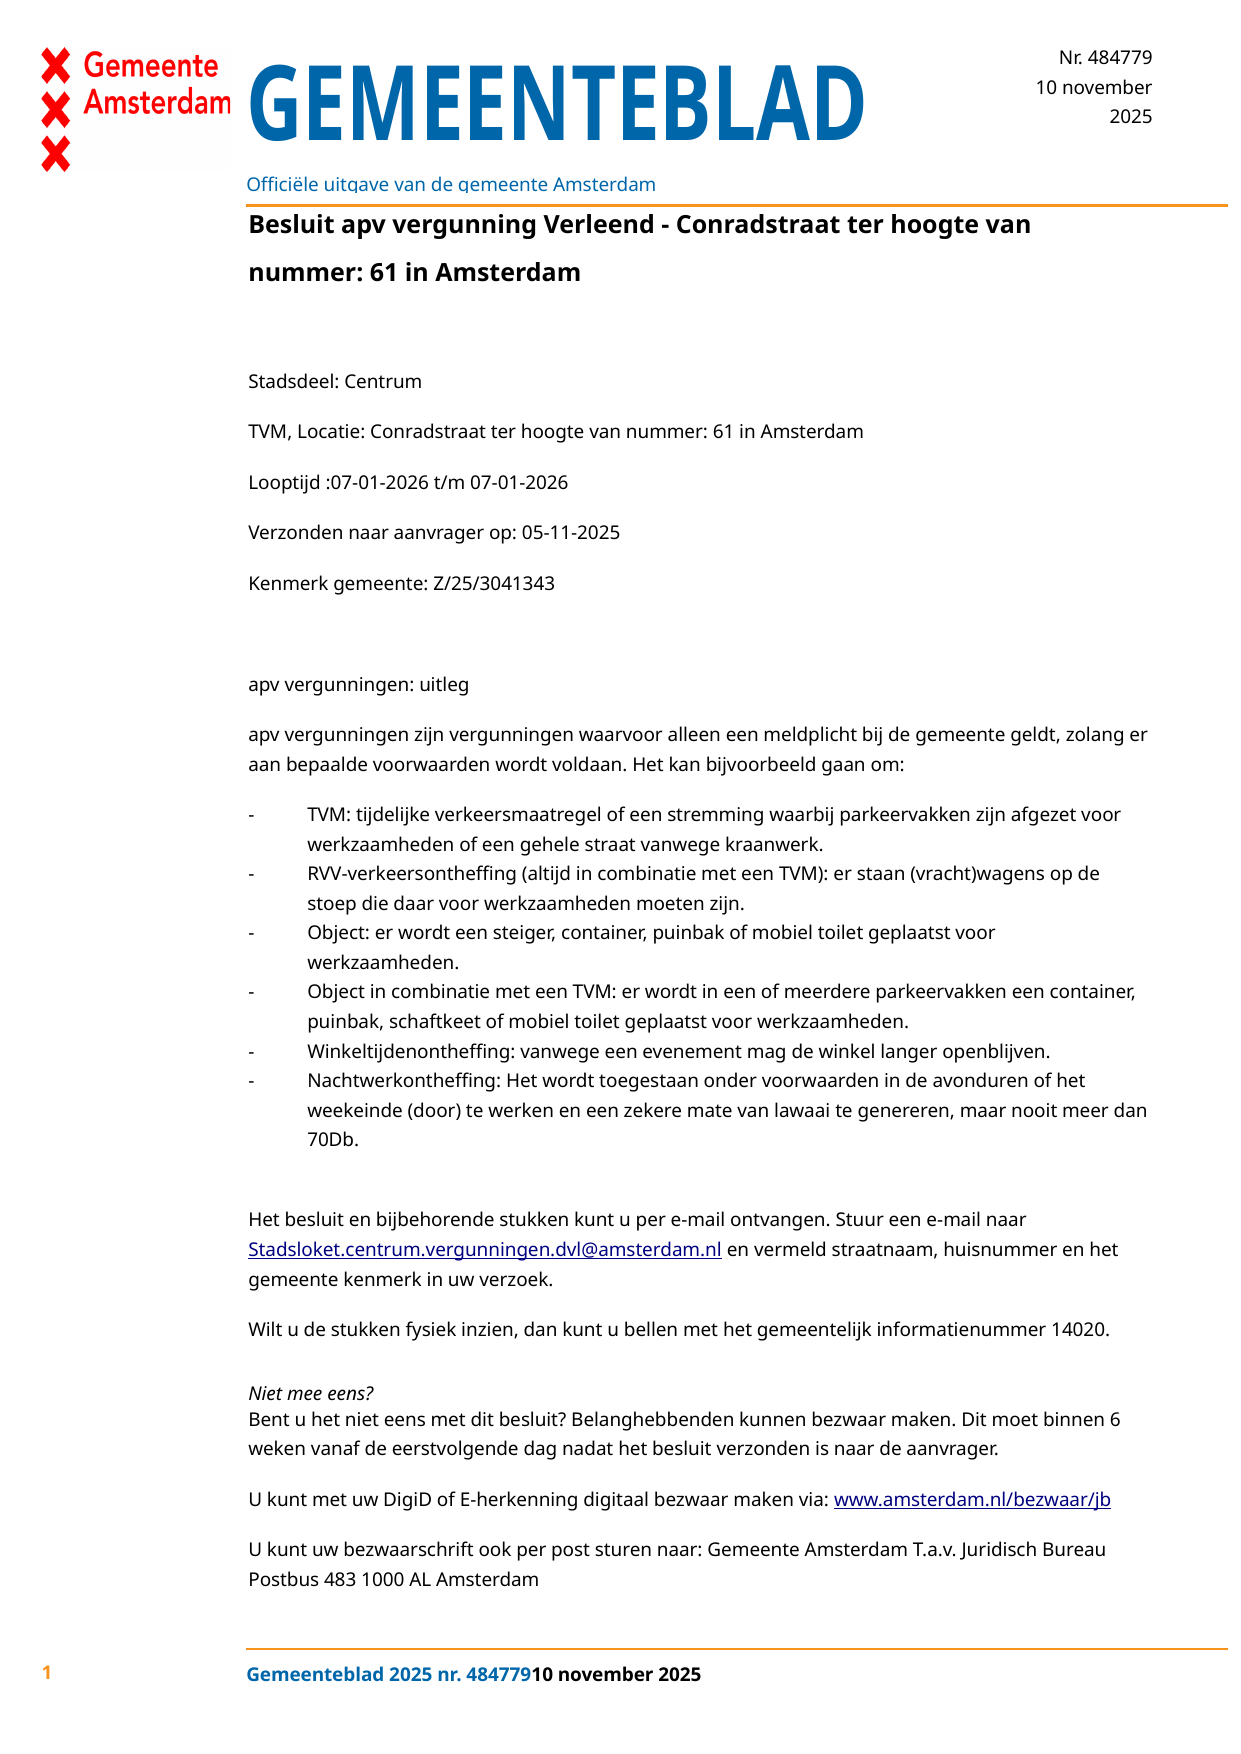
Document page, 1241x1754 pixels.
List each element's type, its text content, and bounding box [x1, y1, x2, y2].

text Stadsdeel: Centrum [248, 368, 1152, 394]
list TVM: tijdelijke verkeersmaatregel of een stremming waarbij parkeervakken zijn afgezet voor werkzaamheden of een gehele straat vanwege kraanwerk. [248, 801, 1152, 857]
text Looptijd :07-01-2026 t/m 07-01-2026 [248, 469, 1152, 495]
list RVV-verkeersontheffing (altijd in combinatie met een TVM): er staan (vracht)wagens op de stoep die daar voor werkzaamheden moeten zijn. [248, 860, 1152, 916]
text apv vergunningen: uitleg [248, 671, 1152, 697]
text Het besluit en bijbehorende stukken kunt u per e-mail ontvangen. Stuur een e-mail naar Stadsloket.centrum.vergunningen.dvl@amsterdam.nl en vermeld straatnaam, huisnummer en het gemeente kenmerk in uw verzoek. [248, 1207, 1152, 1292]
text Wilt u de stukken fysiek inzien, dan kunt u bellen met het gemeentelijk informatienummer 14020. [248, 1316, 1152, 1342]
text U kunt uw bezwaarschrift ook per post sturen naar: Gemeente Amsterdam T.a.v. Juridisch Bureau Postbus 483 1000 AL Amsterdam [248, 1536, 1152, 1592]
text U kunt met uw DigiD of E-herkenning digitaal bezwaar maken via: www.amsterdam.nl/bezwaar/jb [248, 1486, 1152, 1512]
picture [41, 47, 231, 172]
text Verzonden naar aanvrager op: 05-11-2025 [248, 519, 1152, 545]
list Winkeltijdenontheffing: vanwege een evenement mag de winkel langer openblijven. [248, 1038, 1152, 1064]
text Besluit apv vergunning Verleend - Conradstraat ter hoogte van nummer: 61 in Amsterdam [248, 207, 1152, 288]
list Nachtwerkontheffing: Het wordt toegestaan onder voorwaarden in de avonduren of het weekeinde (door) te werken en een zekere mate van lawaai te genereren, maar nooit meer dan 70Db. [248, 1067, 1152, 1152]
text TVM, Locatie: Conradstraat ter hoogte van nummer: 61 in Amsterdam [248, 419, 1152, 444]
text apv vergunningen zijn vergunningen waarvoor alleen een meldplicht bij de gemeente geldt, zolang er aan bepaalde voorwaarden wordt voldaan. Het kan bijvoorbeeld gaan om: [248, 721, 1152, 777]
text Bent u het niet eens met dit besluit? Belanghebbenden kunnen bezwaar maken. Dit moet binnen 6 weken vanaf de eerstvolgende dag nadat het besluit verzonden is naar de aanvrager. [248, 1406, 1152, 1461]
list Object: er wordt een steiger, container, puinbak of mobiel toilet geplaatst voor werkzaamheden. [248, 919, 1152, 975]
list Object in combinatie met een TVM: er wordt in een of meerdere parkeervakken een container, puinbak, schaftkeet of mobiel toilet geplaatst voor werkzaamheden. [248, 979, 1152, 1034]
text Niet mee eens? [248, 1380, 1152, 1406]
text Kenmerk gemeente: Z/25/3041343 [248, 570, 1152, 596]
